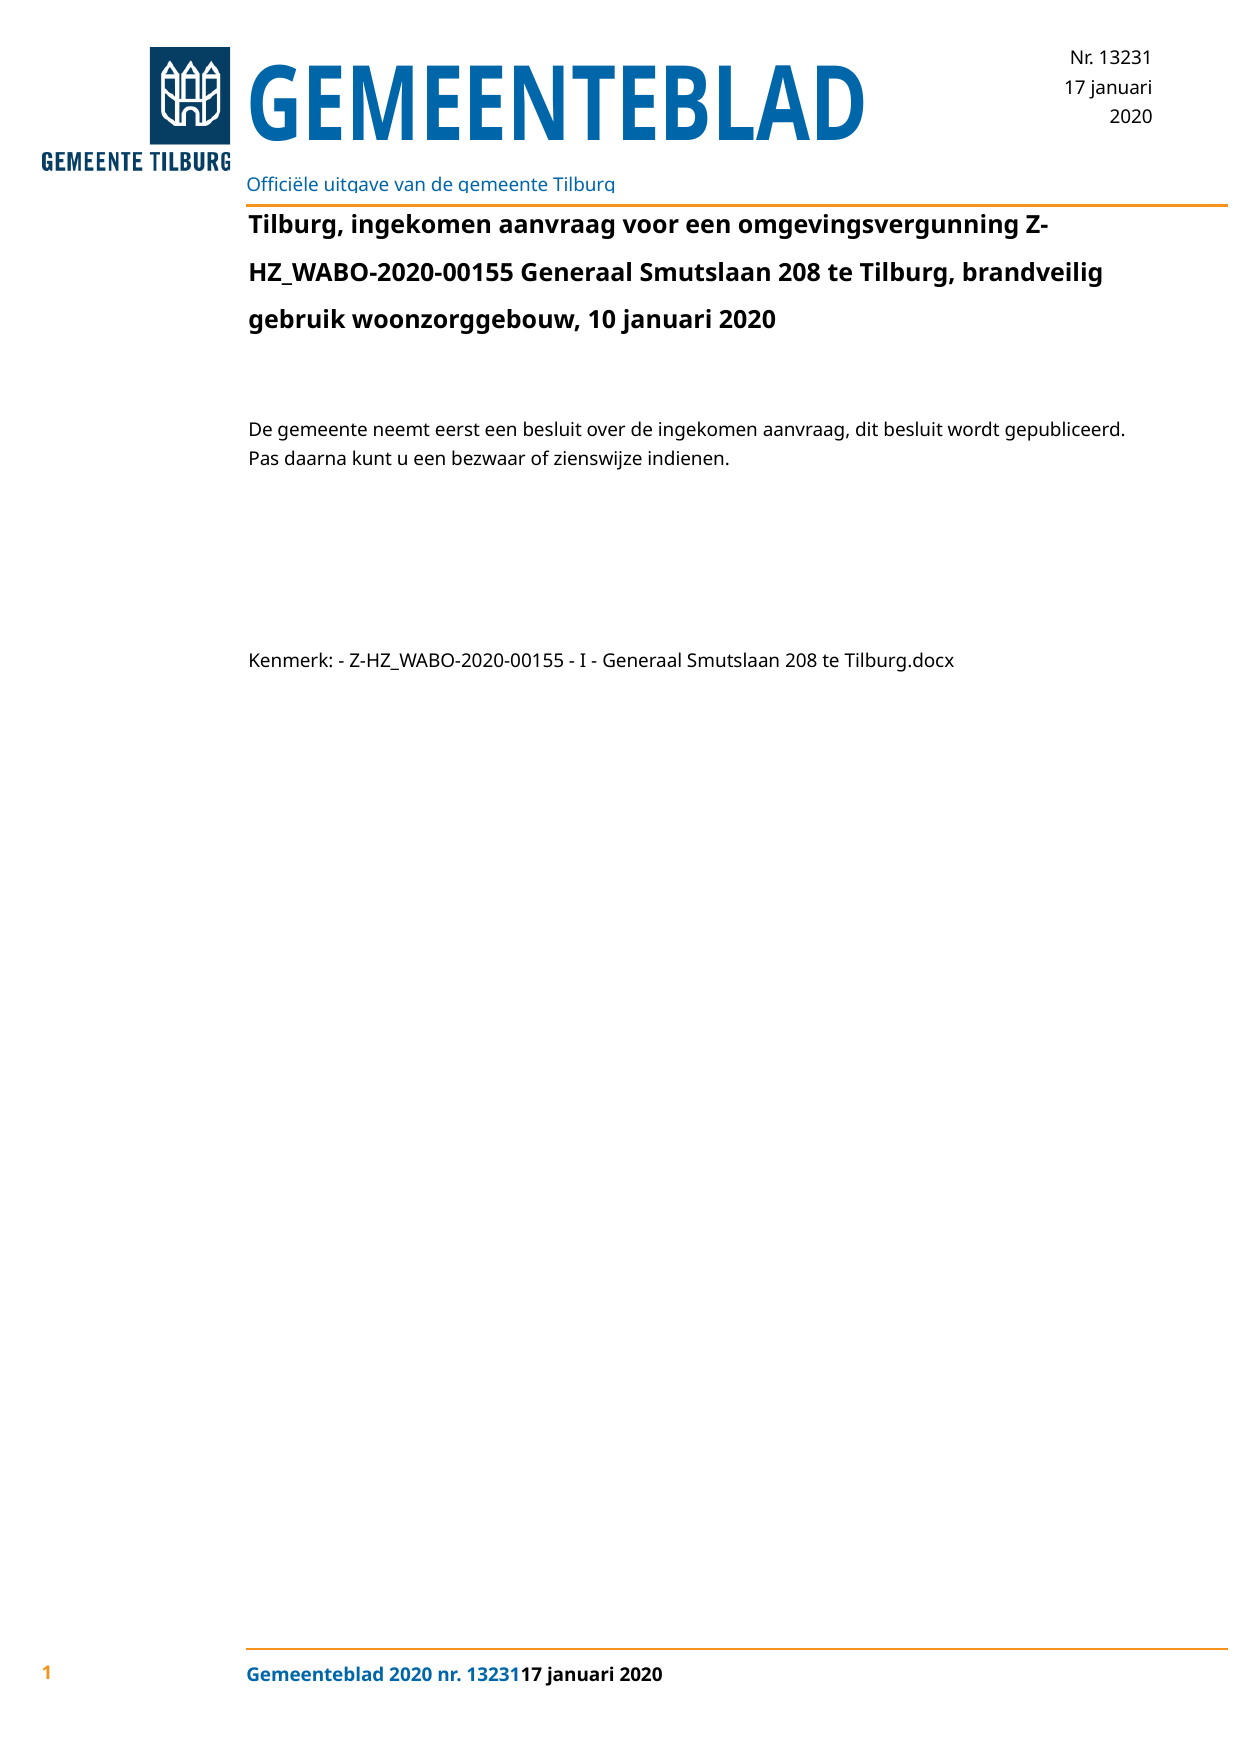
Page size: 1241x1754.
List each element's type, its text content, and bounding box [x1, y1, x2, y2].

text Tilburg, ingekomen aanvraag voor een omgevingsvergunning Z-HZ_WABO-2020-00155 Generaal Smutslaan 208 te Tilburg, brandveilig gebruik woonzorggebouw, 10 januari 2020 [248, 207, 1152, 336]
picture [41, 47, 231, 172]
text Kenmerk: - Z-HZ_WABO-2020-00155 - I - Generaal Smutslaan 208 te Tilburg.docx [248, 647, 1152, 673]
text De gemeente neemt eerst een besluit over de ingekomen aanvraag, dit besluit wordt gepubliceerd. Pas daarna kunt u een bezwaar of zienswijze indienen. [248, 416, 1152, 471]
